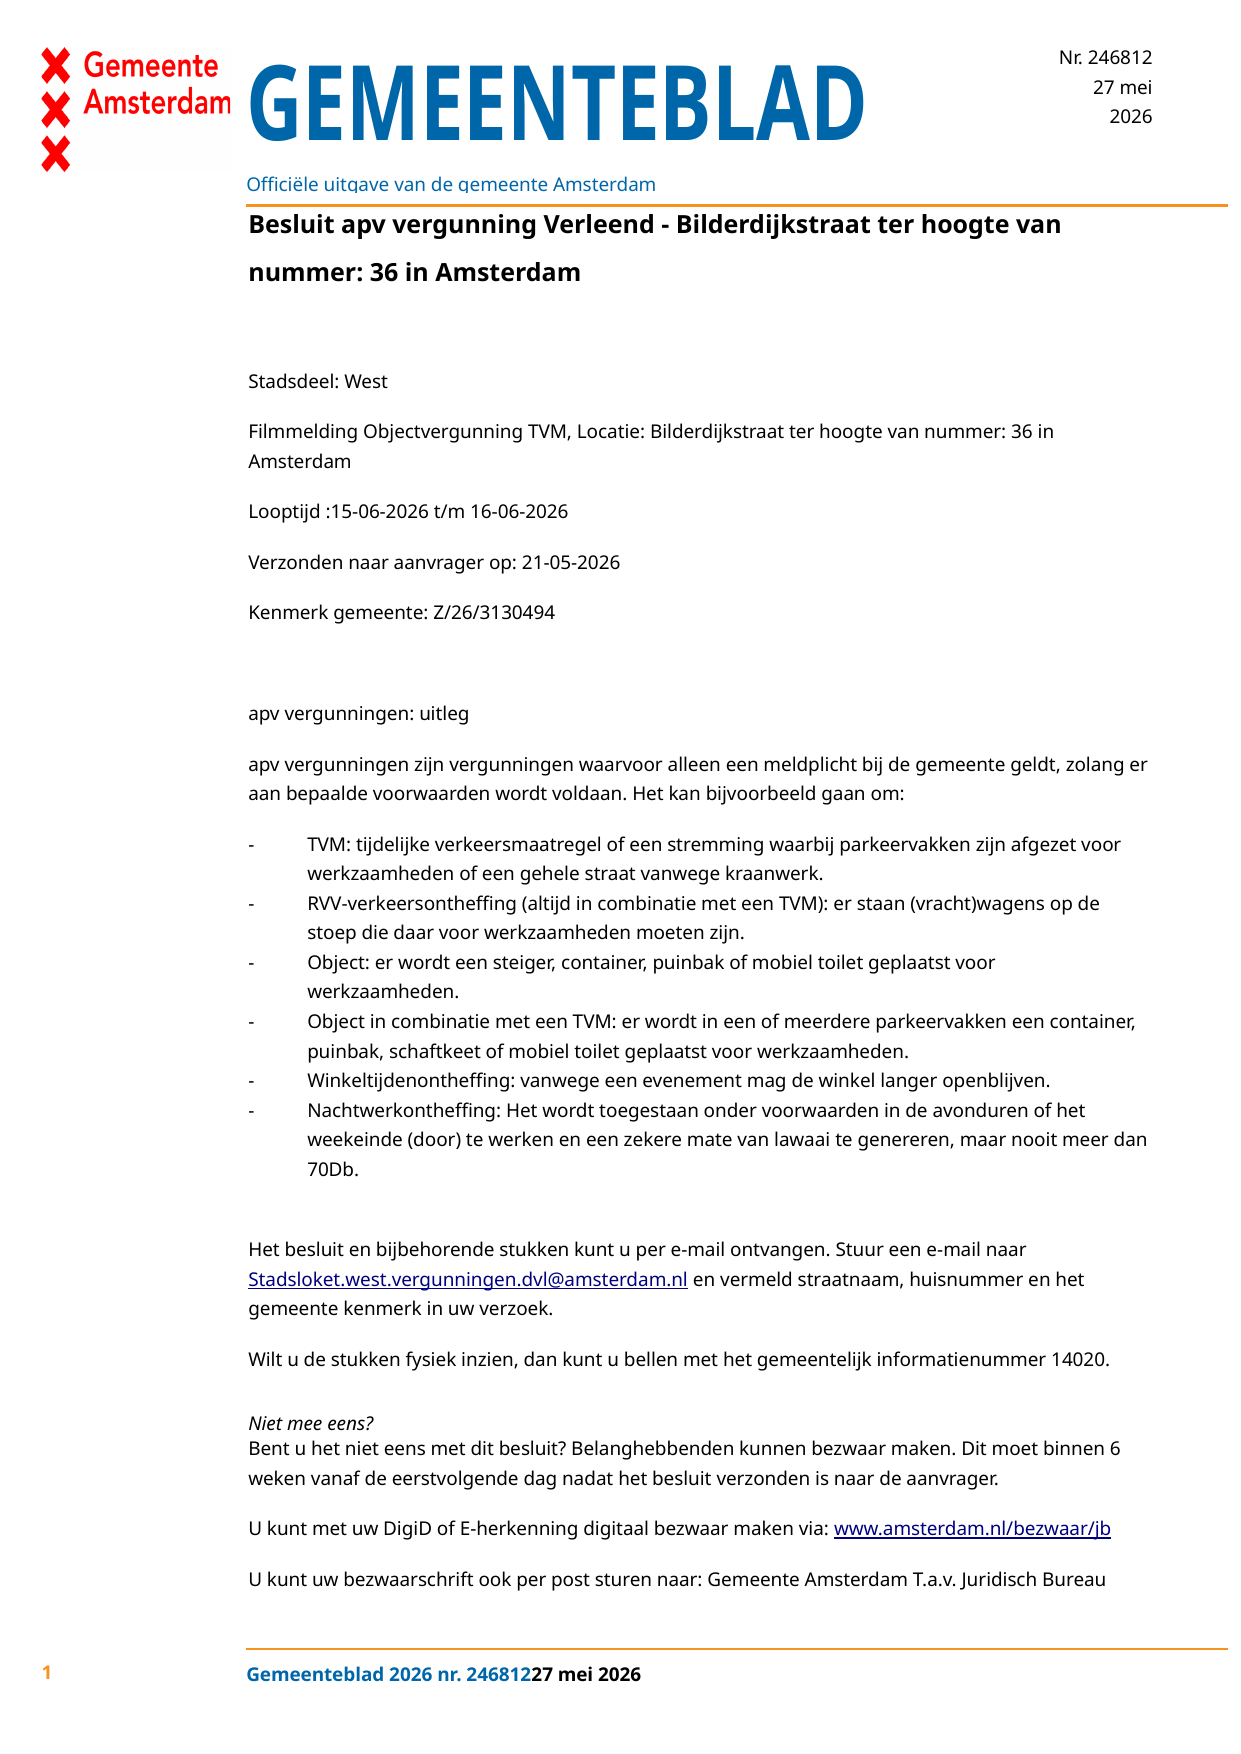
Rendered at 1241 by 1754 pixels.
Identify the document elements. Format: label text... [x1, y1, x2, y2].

text Kenmerk gemeente: Z/26/3130494 [248, 599, 1152, 625]
text Filmmelding Objectvergunning TVM, Locatie: Bilderdijkstraat ter hoogte van nummer: 36 in Amsterdam [248, 419, 1152, 474]
text Bent u het niet eens met dit besluit? Belanghebbenden kunnen bezwaar maken. Dit moet binnen 6 weken vanaf de eerstvolgende dag nadat het besluit verzonden is naar de aanvrager. [248, 1436, 1152, 1491]
text apv vergunningen: uitleg [248, 700, 1152, 726]
text U kunt uw bezwaarschrift ook per post sturen naar: Gemeente Amsterdam T.a.v. Juridisch Bureau [248, 1566, 1152, 1592]
list RVV-verkeersontheffing (altijd in combinatie met een TVM): er staan (vracht)wagens op de stoep die daar voor werkzaamheden moeten zijn. [248, 890, 1152, 945]
text Besluit apv vergunning Verleend - Bilderdijkstraat ter hoogte van nummer: 36 in Amsterdam [248, 207, 1152, 288]
text Het besluit en bijbehorende stukken kunt u per e-mail ontvangen. Stuur een e-mail naar Stadsloket.west.vergunningen.dvl@amsterdam.nl en vermeld straatnaam, huisnummer en het gemeente kenmerk in uw verzoek. [248, 1236, 1152, 1321]
text Wilt u de stukken fysiek inzien, dan kunt u bellen met het gemeentelijk informatienummer 14020. [248, 1346, 1152, 1372]
text apv vergunningen zijn vergunningen waarvoor alleen een meldplicht bij de gemeente geldt, zolang er aan bepaalde voorwaarden wordt voldaan. Het kan bijvoorbeeld gaan om: [248, 751, 1152, 806]
list TVM: tijdelijke verkeersmaatregel of een stremming waarbij parkeervakken zijn afgezet voor werkzaamheden of een gehele straat vanwege kraanwerk. [248, 831, 1152, 886]
picture [41, 47, 231, 172]
list Object in combinatie met een TVM: er wordt in een of meerdere parkeervakken een container, puinbak, schaftkeet of mobiel toilet geplaatst voor werkzaamheden. [248, 1008, 1152, 1064]
text Looptijd :15-06-2026 t/m 16-06-2026 [248, 499, 1152, 524]
list Winkeltijdenontheffing: vanwege een evenement mag de winkel langer openblijven. [248, 1067, 1152, 1093]
list Nachtwerkontheffing: Het wordt toegestaan onder voorwaarden in de avonduren of het weekeinde (door) te werken en een zekere mate van lawaai te genereren, maar nooit meer dan 70Db. [248, 1097, 1152, 1182]
text Stadsdeel: West [248, 368, 1152, 394]
list Object: er wordt een steiger, container, puinbak of mobiel toilet geplaatst voor werkzaamheden. [248, 949, 1152, 1004]
text U kunt met uw DigiD of E-herkenning digitaal bezwaar maken via: www.amsterdam.nl/bezwaar/jb [248, 1516, 1152, 1541]
text Niet mee eens? [248, 1410, 1152, 1436]
text Verzonden naar aanvrager op: 21-05-2026 [248, 549, 1152, 575]
